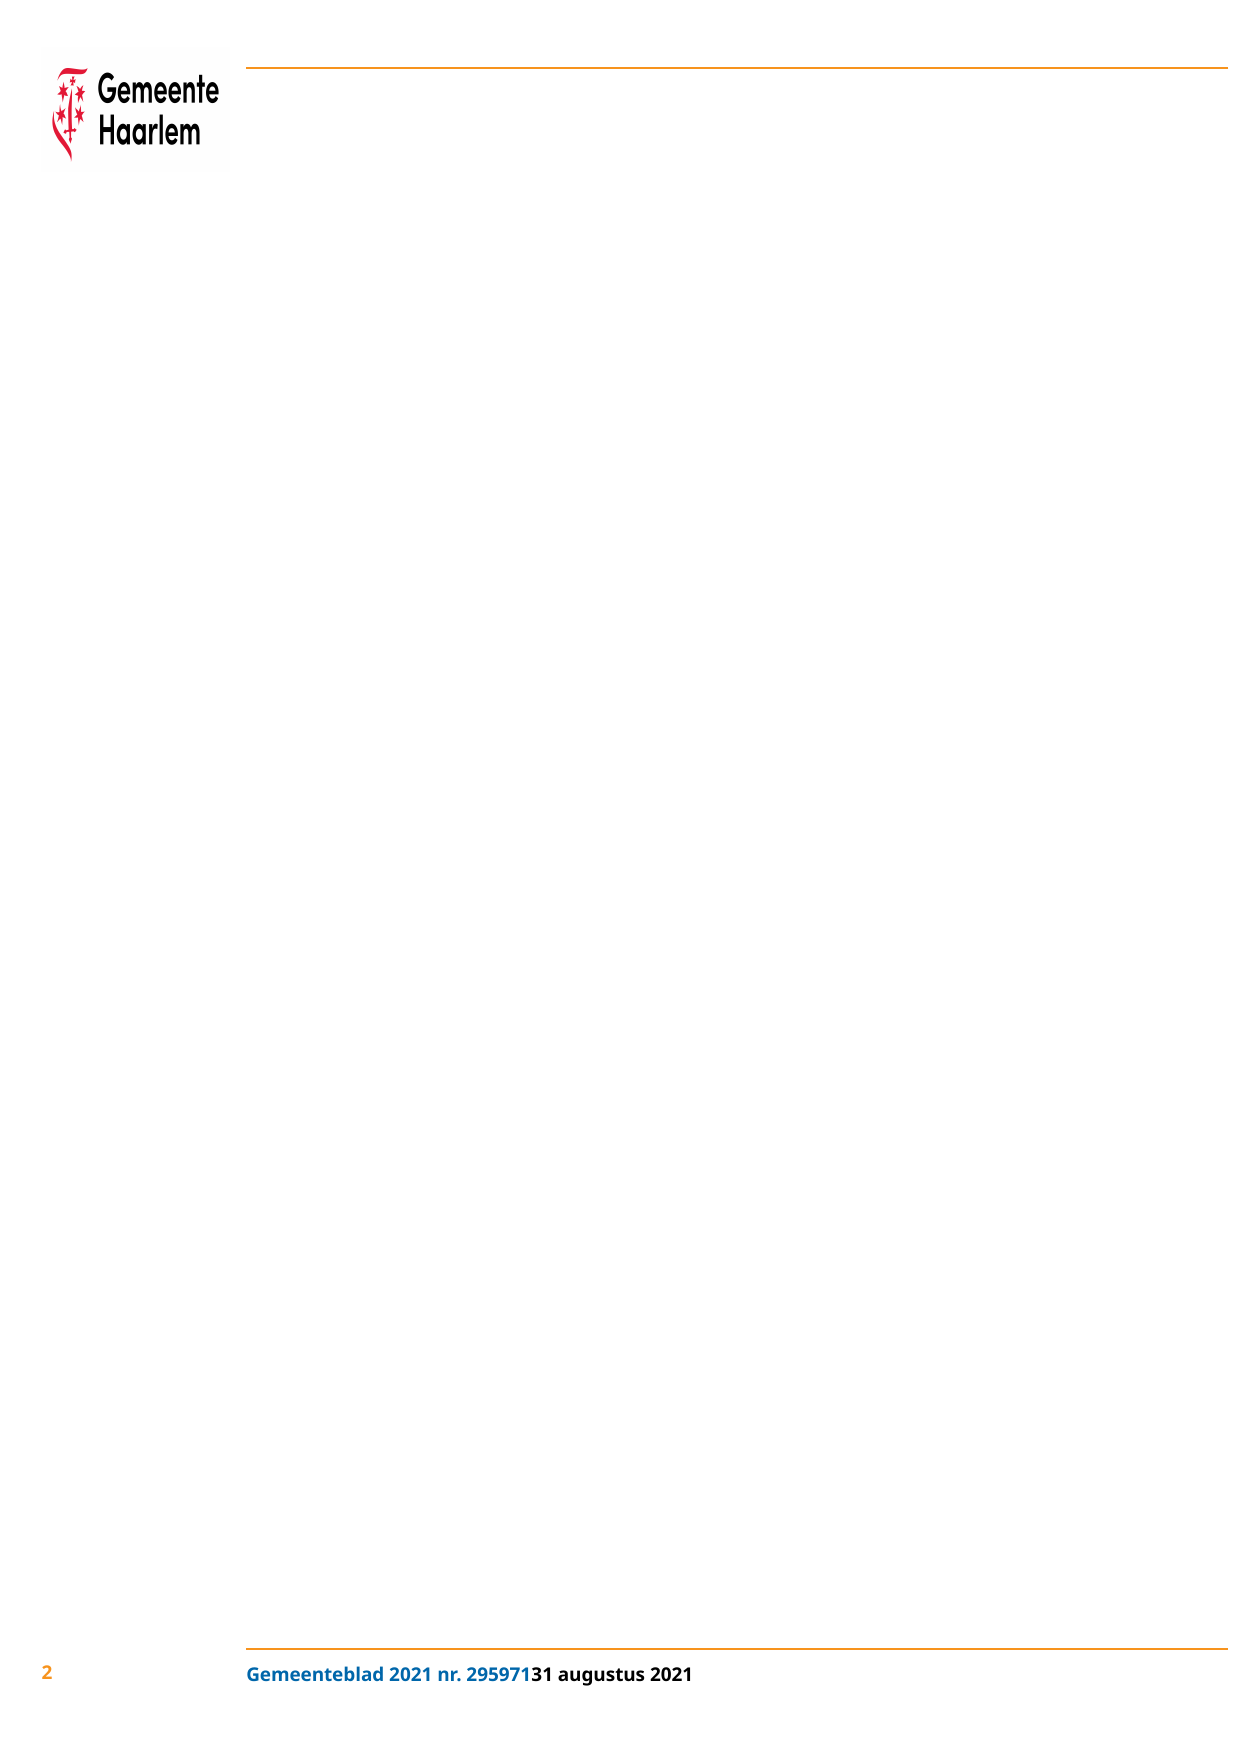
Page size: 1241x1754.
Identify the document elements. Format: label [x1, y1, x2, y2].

picture [41, 47, 231, 172]
